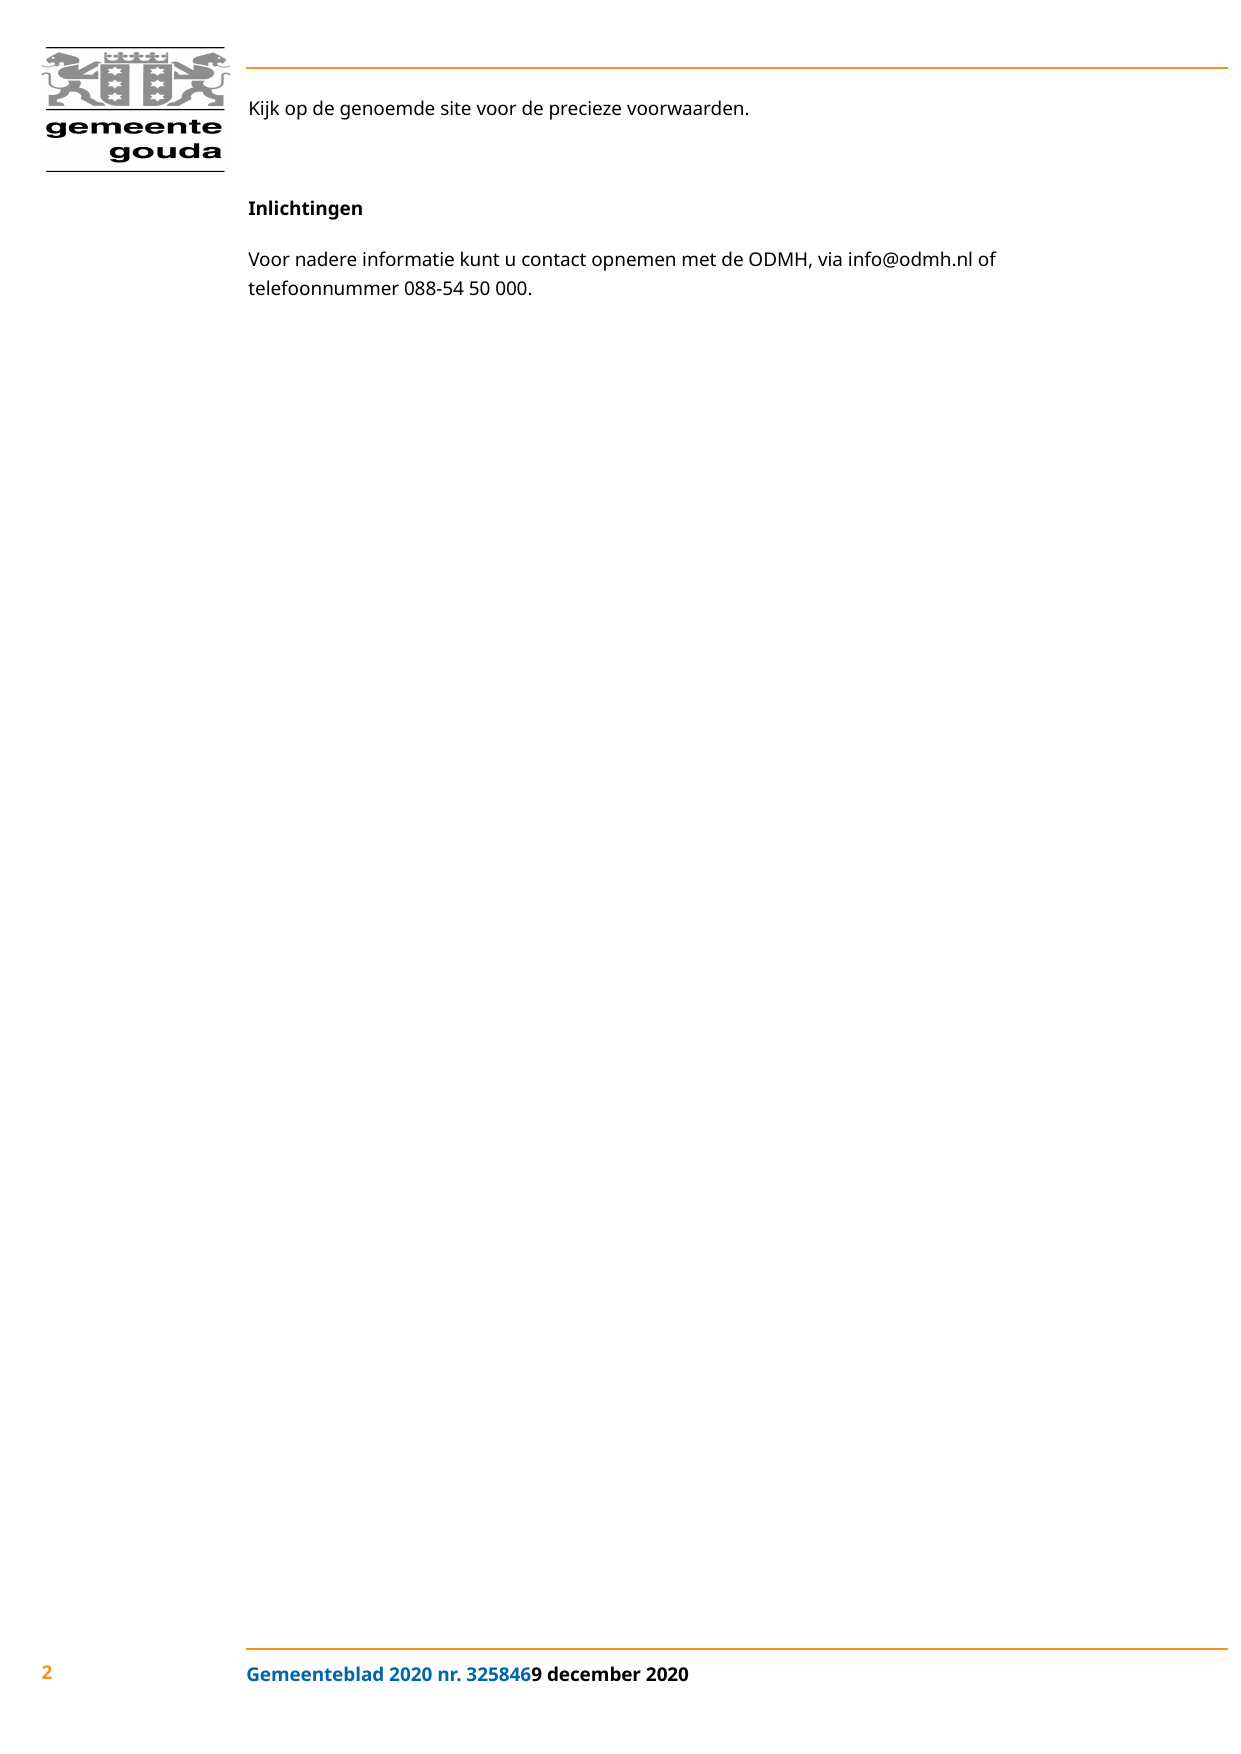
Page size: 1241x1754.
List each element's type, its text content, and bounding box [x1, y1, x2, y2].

text Inlichtingen [248, 196, 1152, 221]
picture [41, 47, 231, 172]
text Voor nadere informatie kunt u contact opnemen met de ODMH, via info@odmh.nl of telefoonnummer 088-54 50 000. [248, 246, 1152, 301]
text Kijk op de genoemde site voor de precieze voorwaarden. [248, 95, 1152, 121]
